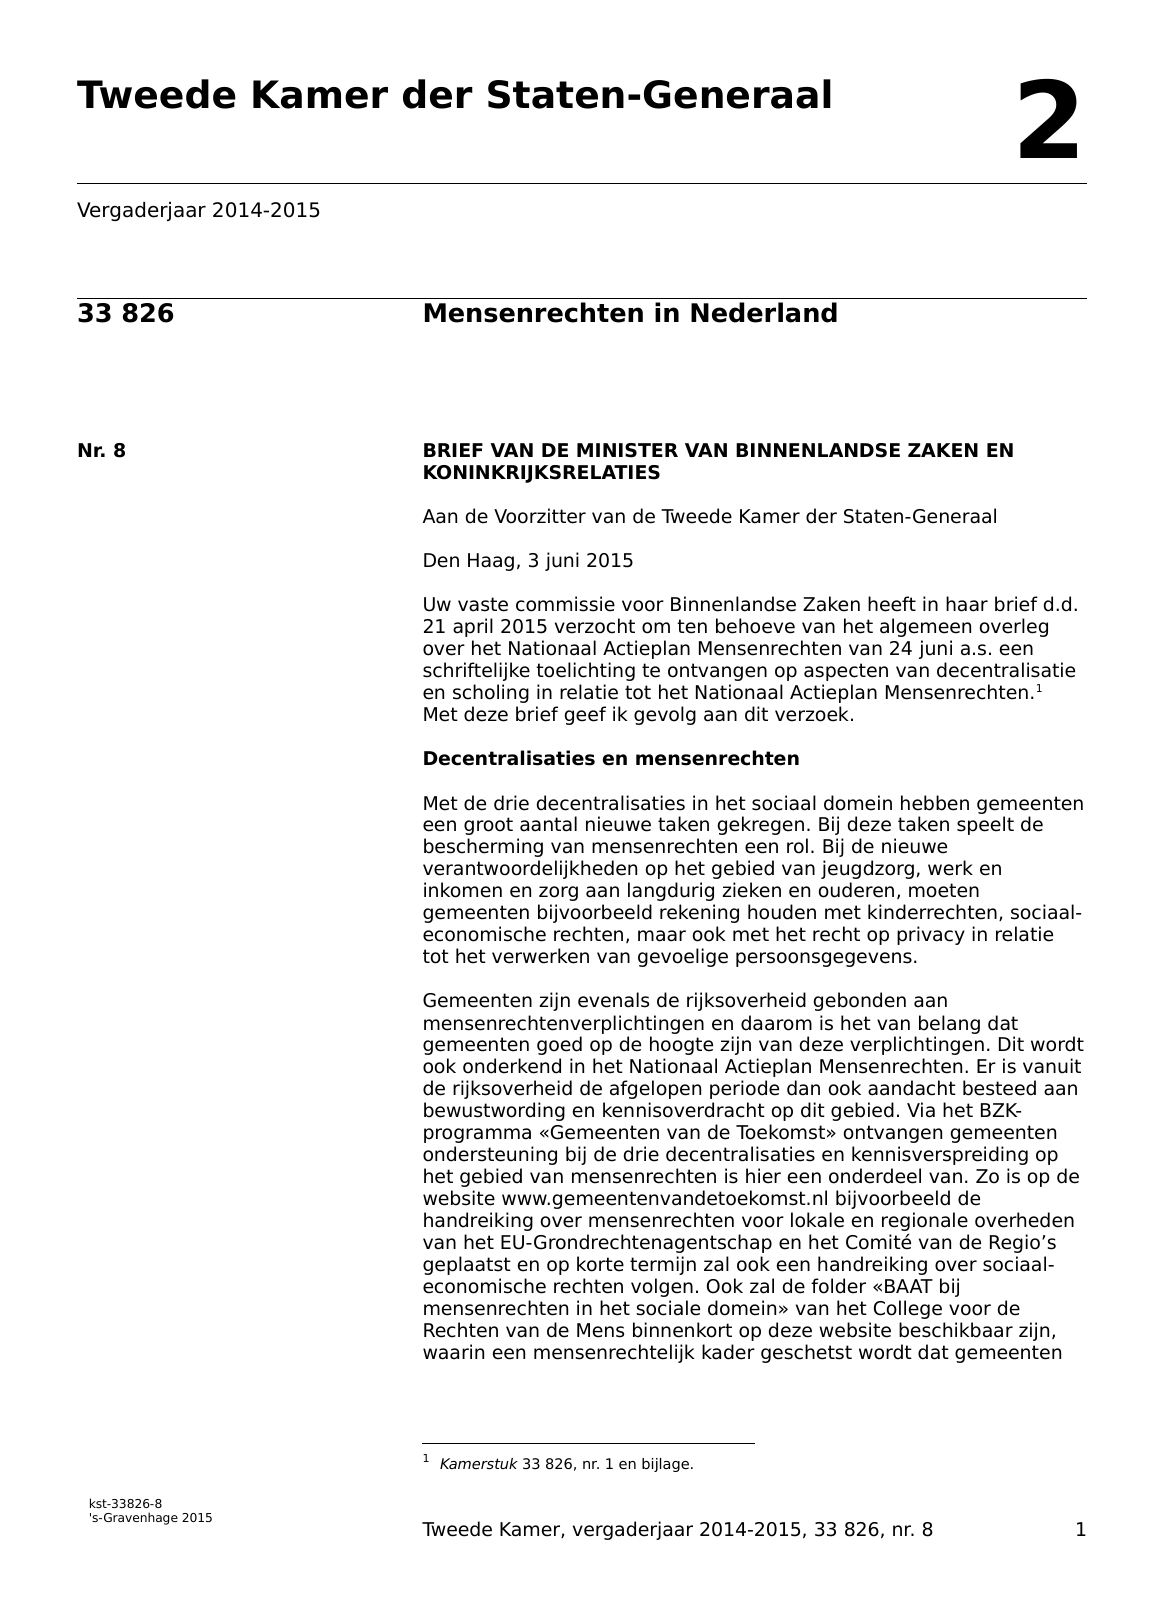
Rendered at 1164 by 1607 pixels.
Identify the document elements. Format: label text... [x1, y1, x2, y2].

text Uw vaste commissie voor Binnenlandse Zaken heeft in haar brief d.d. 21 april 2015 verzocht om ten behoeve van het algemeen overleg over het Nationaal Actieplan Mensenrechten van 24 juni a.s. een schriftelijke toelichting te ontvangen op aspecten van decentralisatie en scholing in relatie tot het Nationaal Actieplan Mensenrechten. Met deze brief geef ik gevolg aan dit verzoek. [422, 594, 1087, 726]
subtitle 33 826 Mensenrechten in Nederland [77, 299, 1087, 329]
subtitle Nr. 8 BRIEF VAN DE MINISTER VAN BINNENLANDSE ZAKEN EN KONINKRIJKSRELATIES [77, 440, 1087, 484]
table_header 2 [886, 59, 1087, 183]
table_header Tweede Kamer der Staten-Generaal [77, 59, 886, 183]
text Met de drie decentralisaties in het sociaal domein hebben gemeenten een groot aantal nieuwe taken gekregen. Bij deze taken speelt de bescherming van mensenrechten een rol. Bij de nieuwe verantwoordelijkheden op het gebied van jeugdzorg, werk en inkomen en zorg aan langdurig zieken en ouderen, moeten gemeenten bijvoorbeeld rekening houden met kinderrechten, sociaal-economische rechten, maar ook met het recht op privacy in relatie tot het verwerken van gevoelige persoonsgegevens. [422, 792, 1087, 968]
text 's-Gravenhage 2015 [88, 1511, 323, 1525]
text Kamerstuk 33 826, nr. 1 en bijlage. [422, 1452, 1087, 1474]
text Gemeenten zijn evenals de rijksoverheid gebonden aan mensenrechtenverplichtingen en daarom is het van belang dat gemeenten goed op de hoogte zijn van deze verplichtingen. Dit wordt ook onderkend in het Nationaal Actieplan Mensenrechten. Er is vanuit de rijksoverheid de afgelopen periode dan ook aandacht besteed aan bewustwording en kennisoverdracht op dit gebied. Via het BZK-programma «Gemeenten van de Toekomst» ontvangen gemeenten ondersteuning bij de drie decentralisaties en kennisverspreiding op het gebied van mensenrechten is hier een onderdeel van. Zo is op de website www.gemeentenvandetoekomst.nl bijvoorbeeld de handreiking over mensenrechten voor lokale en regionale overheden van het EU-Grondrechtenagentschap en het Comité van de Regio’s geplaatst en op korte termijn zal ook een handreiking over sociaal-economische rechten volgen. Ook zal de folder «BAAT bij mensenrechten in het sociale domein» van het College voor de Rechten van de Mens binnenkort op deze website beschikbaar zijn, waarin een mensenrechtelijk kader geschetst wordt dat gemeenten [422, 990, 1087, 1386]
text kst-33826-8 [88, 1497, 323, 1511]
subtitle Decentralisaties en mensenrechten [422, 748, 1087, 770]
table_cell Vergaderjaar 2014-2015 [77, 184, 1087, 298]
text Aan de Voorzitter van de Tweede Kamer der Staten-Generaal [422, 506, 1087, 528]
text Den Haag, 3 juni 2015 [422, 550, 1087, 572]
